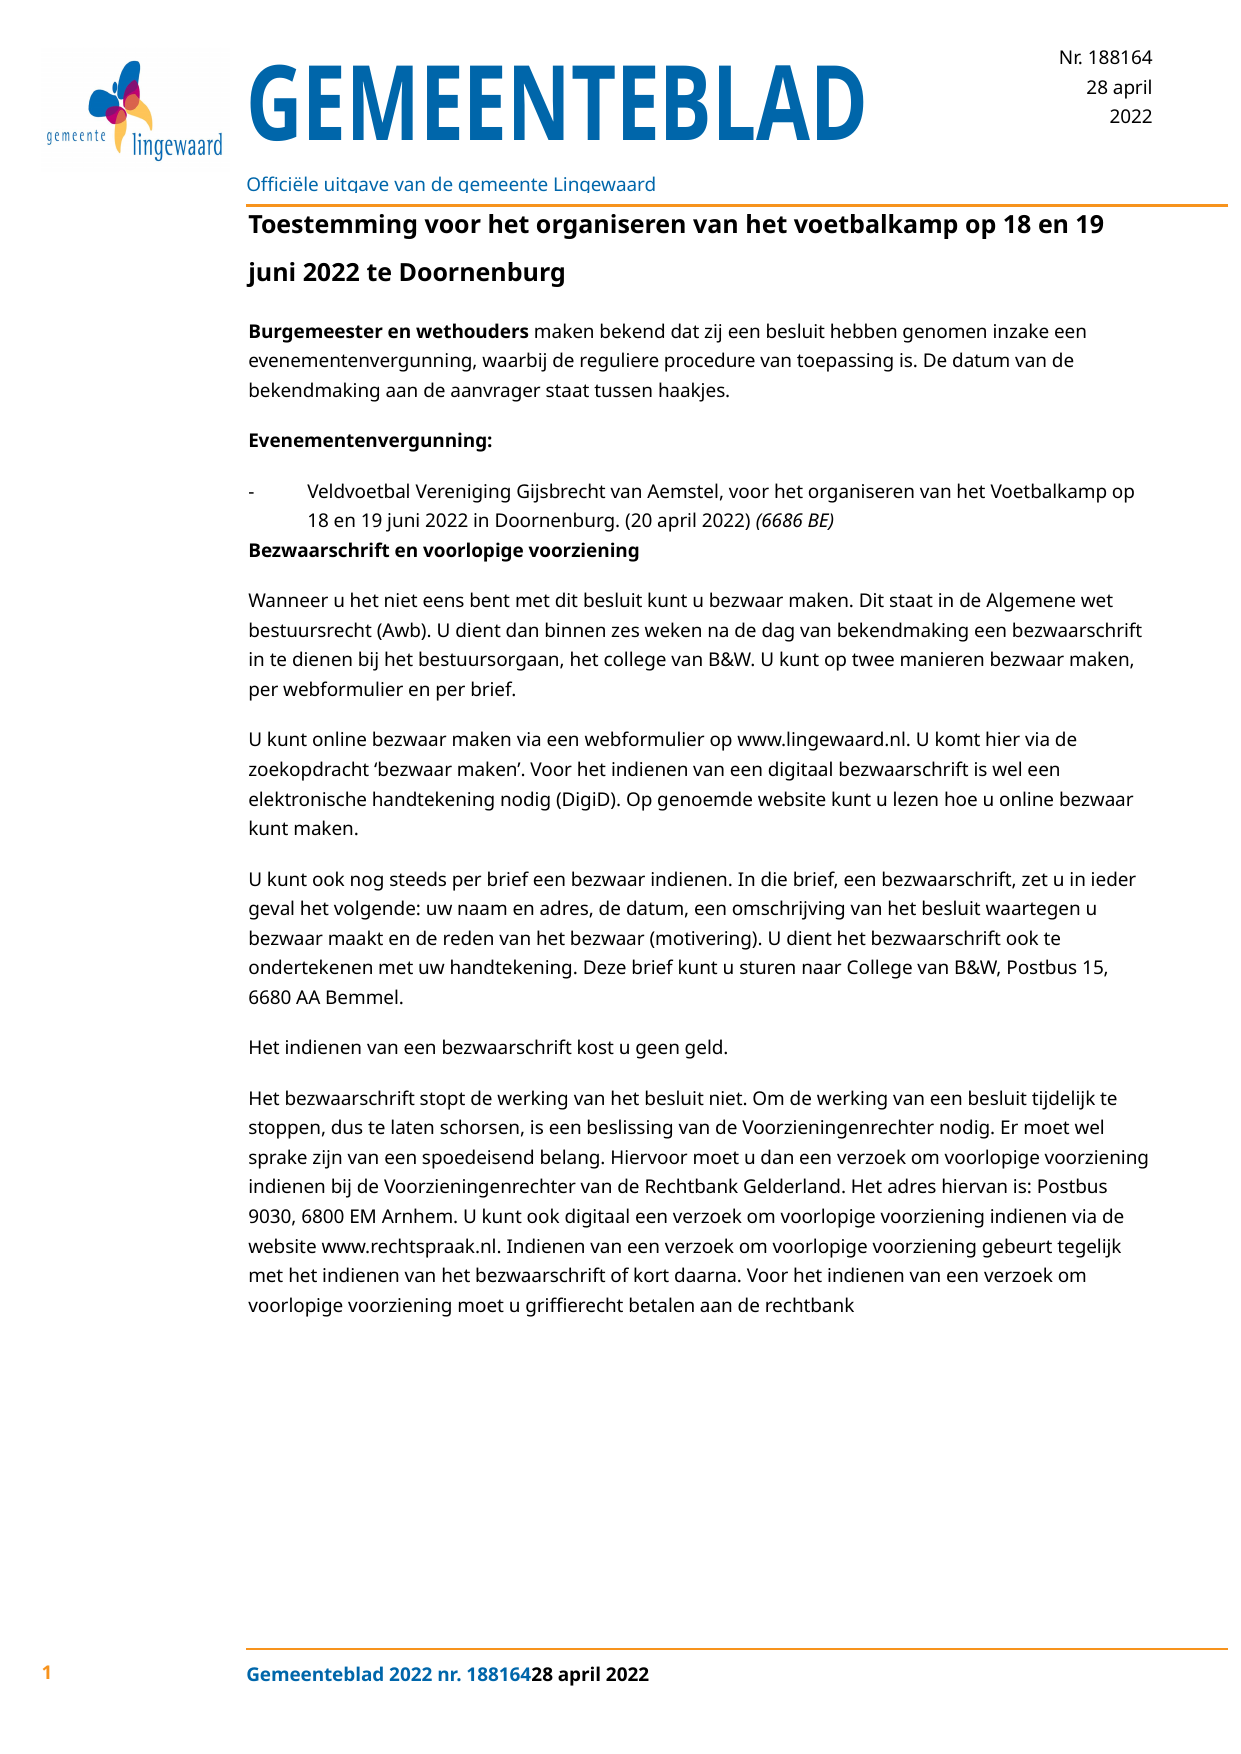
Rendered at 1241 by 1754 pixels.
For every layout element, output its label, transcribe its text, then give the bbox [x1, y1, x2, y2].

text Het bezwaarschrift stopt de werking van het besluit niet. Om de werking van een besluit tijdelijk te stoppen, dus te laten schorsen, is een beslissing van de Voorzieningenrechter nodig. Er moet wel sprake zijn van een spoedeisend belang. Hiervoor moet u dan een verzoek om voorlopige voorziening indienen bij de Voorzieningenrechter van de Rechtbank Gelderland. Het adres hiervan is: Postbus 9030, 6800 EM Arnhem. U kunt ook digitaal een verzoek om voorlopige voorziening indienen via de website www.rechtspraak.nl. Indienen van een verzoek om voorlopige voorziening gebeurt tegelijk met het indienen van het bezwaarschrift of kort daarna. Voor het indienen van een verzoek om voorlopige voorziening moet u griffierecht betalen aan de rechtbank [248, 1085, 1152, 1318]
list Veldvoetbal Vereniging Gijsbrecht van Aemstel, voor het organiseren van het Voetbalkamp op 18 en 19 juni 2022 in Doornenburg. (20 april 2022) (6686 BE) [248, 478, 1152, 533]
text U kunt ook nog steeds per brief een bezwaar indienen. In die brief, een bezwaarschrift, zet u in ieder geval het volgende: uw naam en adres, de datum, een omschrijving van het besluit waartegen u bezwaar maakt en de reden van het bezwaar (motivering). U dient het bezwaarschrift ook te ondertekenen met uw handtekening. Deze brief kunt u sturen naar College van B&W, Postbus 15, 6680 AA Bemmel. [248, 866, 1152, 1010]
text Toestemming voor het organiseren van het voetbalkamp op 18 en 19 juni 2022 te Doornenburg [248, 207, 1152, 288]
picture [41, 47, 231, 172]
text Evenementenvergunning: [248, 427, 1152, 453]
text Het indienen van een bezwaarschrift kost u geen geld. [248, 1034, 1152, 1060]
text Bezwaarschrift en voorlopige voorziening [248, 537, 1152, 563]
text Burgemeester en wethouders maken bekend dat zij een besluit hebben genomen inzake een evenementenvergunning, waarbij de reguliere procedure van toepassing is. De datum van de bekendmaking aan de aanvrager staat tussen haakjes. [248, 318, 1152, 403]
text Wanneer u het niet eens bent met dit besluit kunt u bezwaar maken. Dit staat in de Algemene wet bestuursrecht (Awb). U dient dan binnen zes weken na de dag van bekendmaking een bezwaarschrift in te dienen bij het bestuursorgaan, het college van B&W. U kunt op twee manieren bezwaar maken, per webformulier en per brief. [248, 587, 1152, 702]
text U kunt online bezwaar maken via een webformulier op www.lingewaard.nl. U komt hier via de zoekopdracht ‘bezwaar maken’. Voor het indienen van een digitaal bezwaarschrift is wel een elektronische handtekening nodig (DigiD). Op genoemde website kunt u lezen hoe u online bezwaar kunt maken. [248, 727, 1152, 841]
